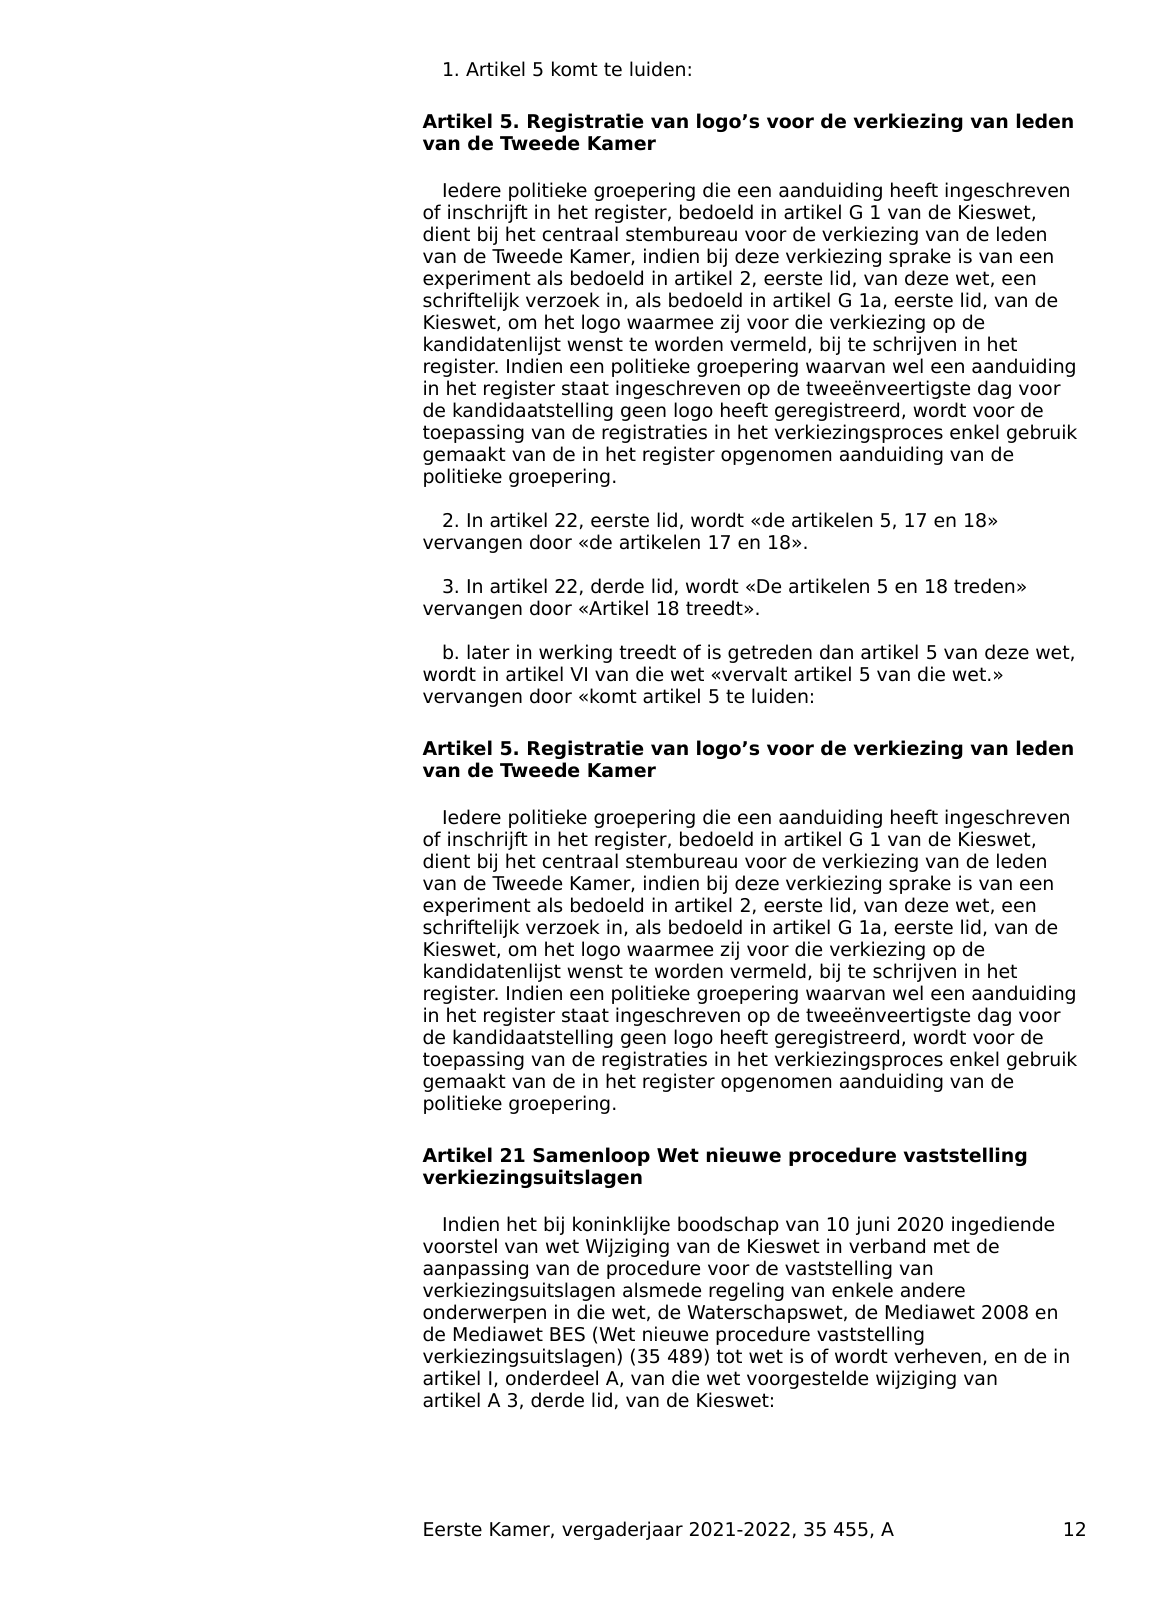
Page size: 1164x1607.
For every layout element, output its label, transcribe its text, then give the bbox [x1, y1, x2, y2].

text 2. In artikel 22, eerste lid, wordt «de artikelen 5, 17 en 18» vervangen door «de artikelen 17 en 18». [422, 510, 1087, 554]
text Iedere politieke groepering die een aanduiding heeft ingeschreven of inschrijft in het register, bedoeld in artikel G 1 van de Kieswet, dient bij het centraal stembureau voor de verkiezing van de leden van de Tweede Kamer, indien bij deze verkiezing sprake is van een experiment als bedoeld in artikel 2, eerste lid, van deze wet, een schriftelijk verzoek in, als bedoeld in artikel G 1a, eerste lid, van de Kieswet, om het logo waarmee zij voor die verkiezing op de kandidatenlijst wenst te worden vermeld, bij te schrijven in het register. Indien een politieke groepering waarvan wel een aanduiding in het register staat ingeschreven op de tweeënveertigste dag voor de kandidaatstelling geen logo heeft geregistreerd, wordt voor de toepassing van de registraties in het verkiezingsproces enkel gebruik gemaakt van de in het register opgenomen aanduiding van de politieke groepering. [422, 807, 1087, 1115]
text 3. In artikel 22, derde lid, wordt «De artikelen 5 en 18 treden» vervangen door «Artikel 18 treedt». [422, 576, 1087, 620]
text 1. Artikel 5 komt te luiden: [422, 59, 1087, 81]
text Iedere politieke groepering die een aanduiding heeft ingeschreven of inschrijft in het register, bedoeld in artikel G 1 van de Kieswet, dient bij het centraal stembureau voor de verkiezing van de leden van de Tweede Kamer, indien bij deze verkiezing sprake is van een experiment als bedoeld in artikel 2, eerste lid, van deze wet, een schriftelijk verzoek in, als bedoeld in artikel G 1a, eerste lid, van de Kieswet, om het logo waarmee zij voor die verkiezing op de kandidatenlijst wenst te worden vermeld, bij te schrijven in het register. Indien een politieke groepering waarvan wel een aanduiding in het register staat ingeschreven op de tweeënveertigste dag voor de kandidaatstelling geen logo heeft geregistreerd, wordt voor de toepassing van de registraties in het verkiezingsproces enkel gebruik gemaakt van de in het register opgenomen aanduiding van de politieke groepering. [422, 180, 1087, 488]
subtitle Artikel 21 Samenloop Wet nieuwe procedure vaststelling verkiezingsuitslagen [422, 1145, 1087, 1189]
text b. later in werking treedt of is getreden dan artikel 5 van deze wet, wordt in artikel VI van die wet «vervalt artikel 5 van die wet.» vervangen door «komt artikel 5 te luiden: [422, 642, 1087, 708]
subtitle Artikel 5. Registratie van logo’s voor de verkiezing van leden van de Tweede Kamer [422, 111, 1087, 155]
text Indien het bij koninklijke boodschap van 10 juni 2020 ingediende voorstel van wet Wijziging van de Kieswet in verband met de aanpassing van de procedure voor de vaststelling van verkiezingsuitslagen alsmede regeling van enkele andere onderwerpen in die wet, de Waterschapswet, de Mediawet 2008 en de Mediawet BES (Wet nieuwe procedure vaststelling verkiezingsuitslagen) (35 489) tot wet is of wordt verheven, en de in artikel I, onderdeel A, van die wet voorgestelde wijziging van artikel A 3, derde lid, van de Kieswet: [422, 1214, 1087, 1412]
subtitle Artikel 5. Registratie van logo’s voor de verkiezing van leden van de Tweede Kamer [422, 738, 1087, 782]
